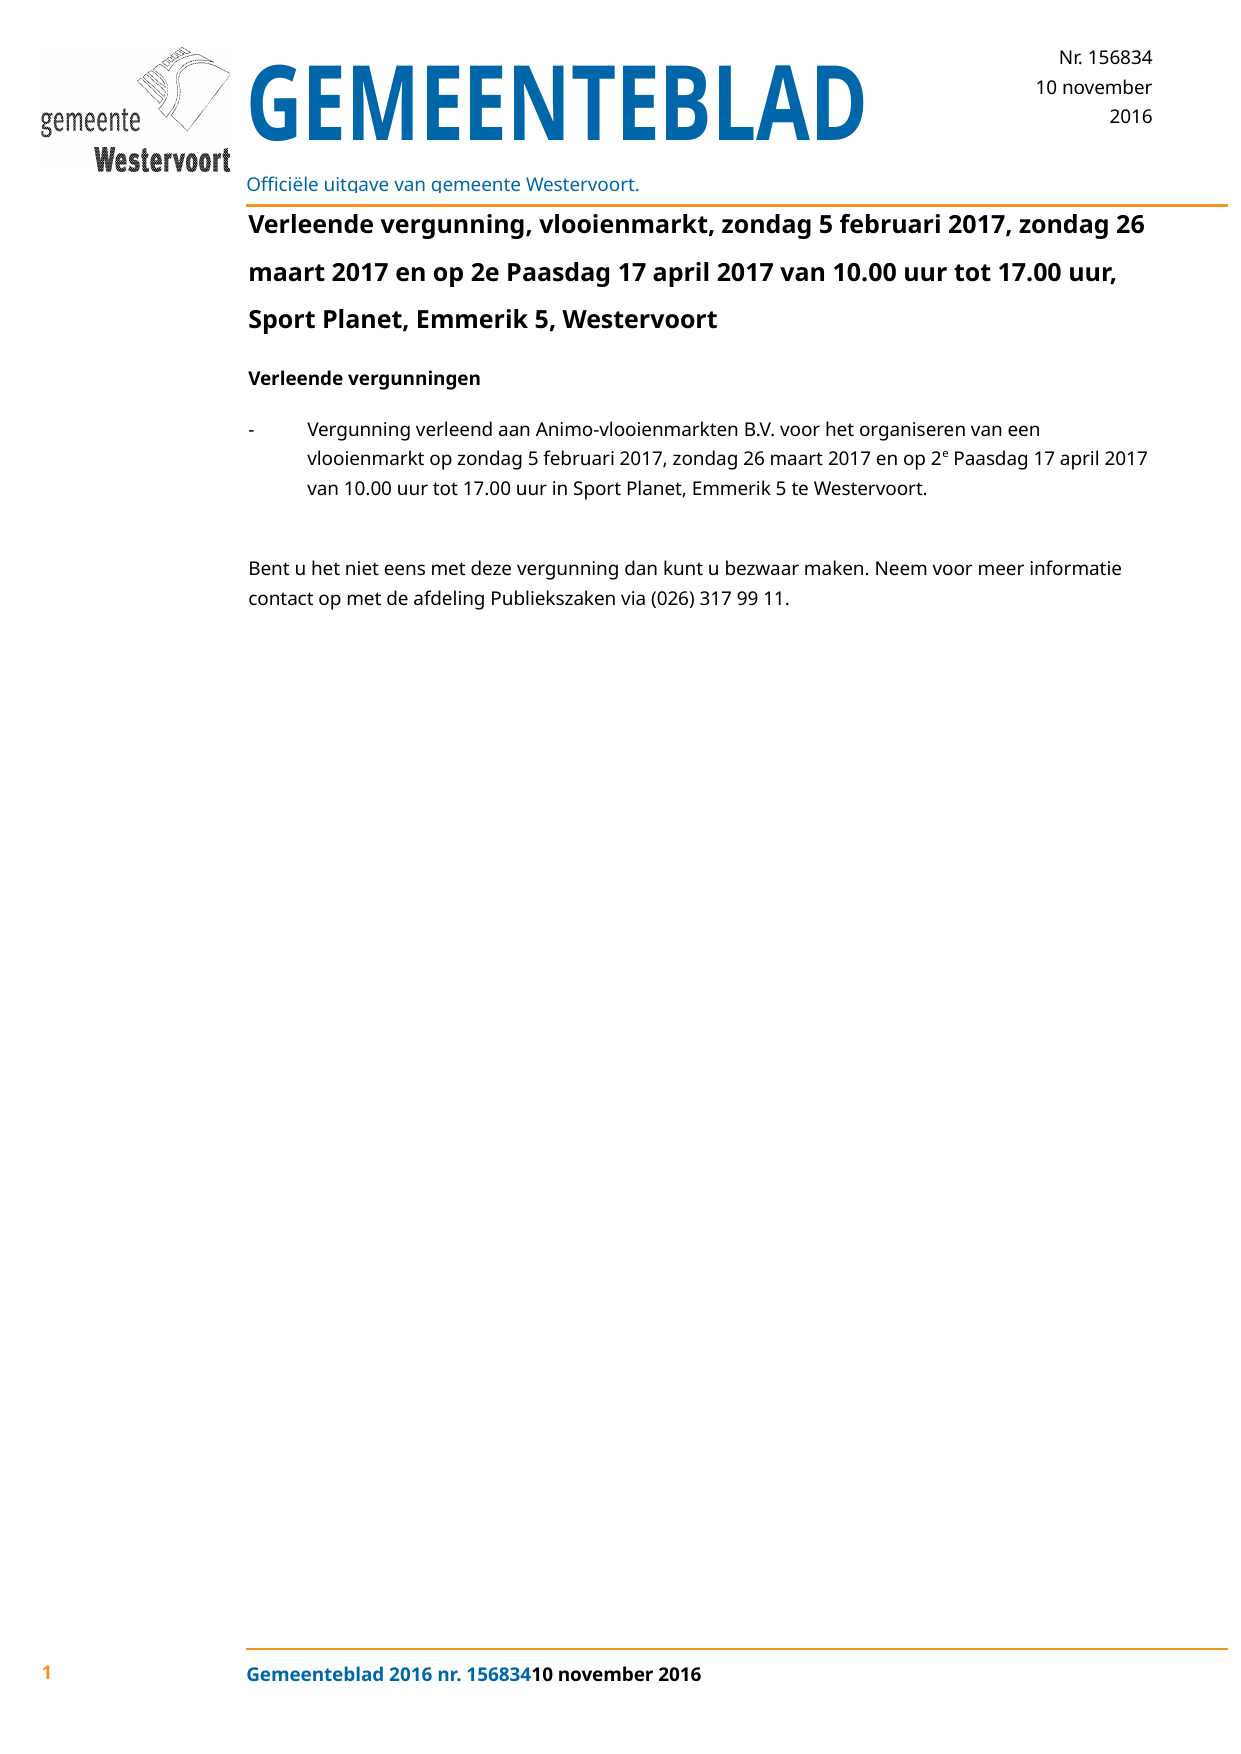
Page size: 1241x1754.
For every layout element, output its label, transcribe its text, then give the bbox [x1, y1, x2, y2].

picture [41, 47, 231, 172]
list Vergunning verleend aan Animo-vlooienmarkten B.V. voor het organiseren van een vlooienmarkt op zondag 5 februari 2017, zondag 26 maart 2017 en op 2e Paasdag 17 april 2017 van 10.00 uur tot 17.00 uur in Sport Planet, Emmerik 5 te Westervoort. [248, 416, 1152, 501]
text Bent u het niet eens met deze vergunning dan kunt u bezwaar maken. Neem voor meer informatie contact op met de afdeling Publiekszaken via (026) 317 99 11. [248, 555, 1152, 610]
text Verleende vergunning, vlooienmarkt, zondag 5 februari 2017, zondag 26 maart 2017 en op 2e Paasdag 17 april 2017 van 10.00 uur tot 17.00 uur, Sport Planet, Emmerik 5, Westervoort [248, 207, 1152, 336]
text Verleende vergunningen [248, 366, 1152, 391]
